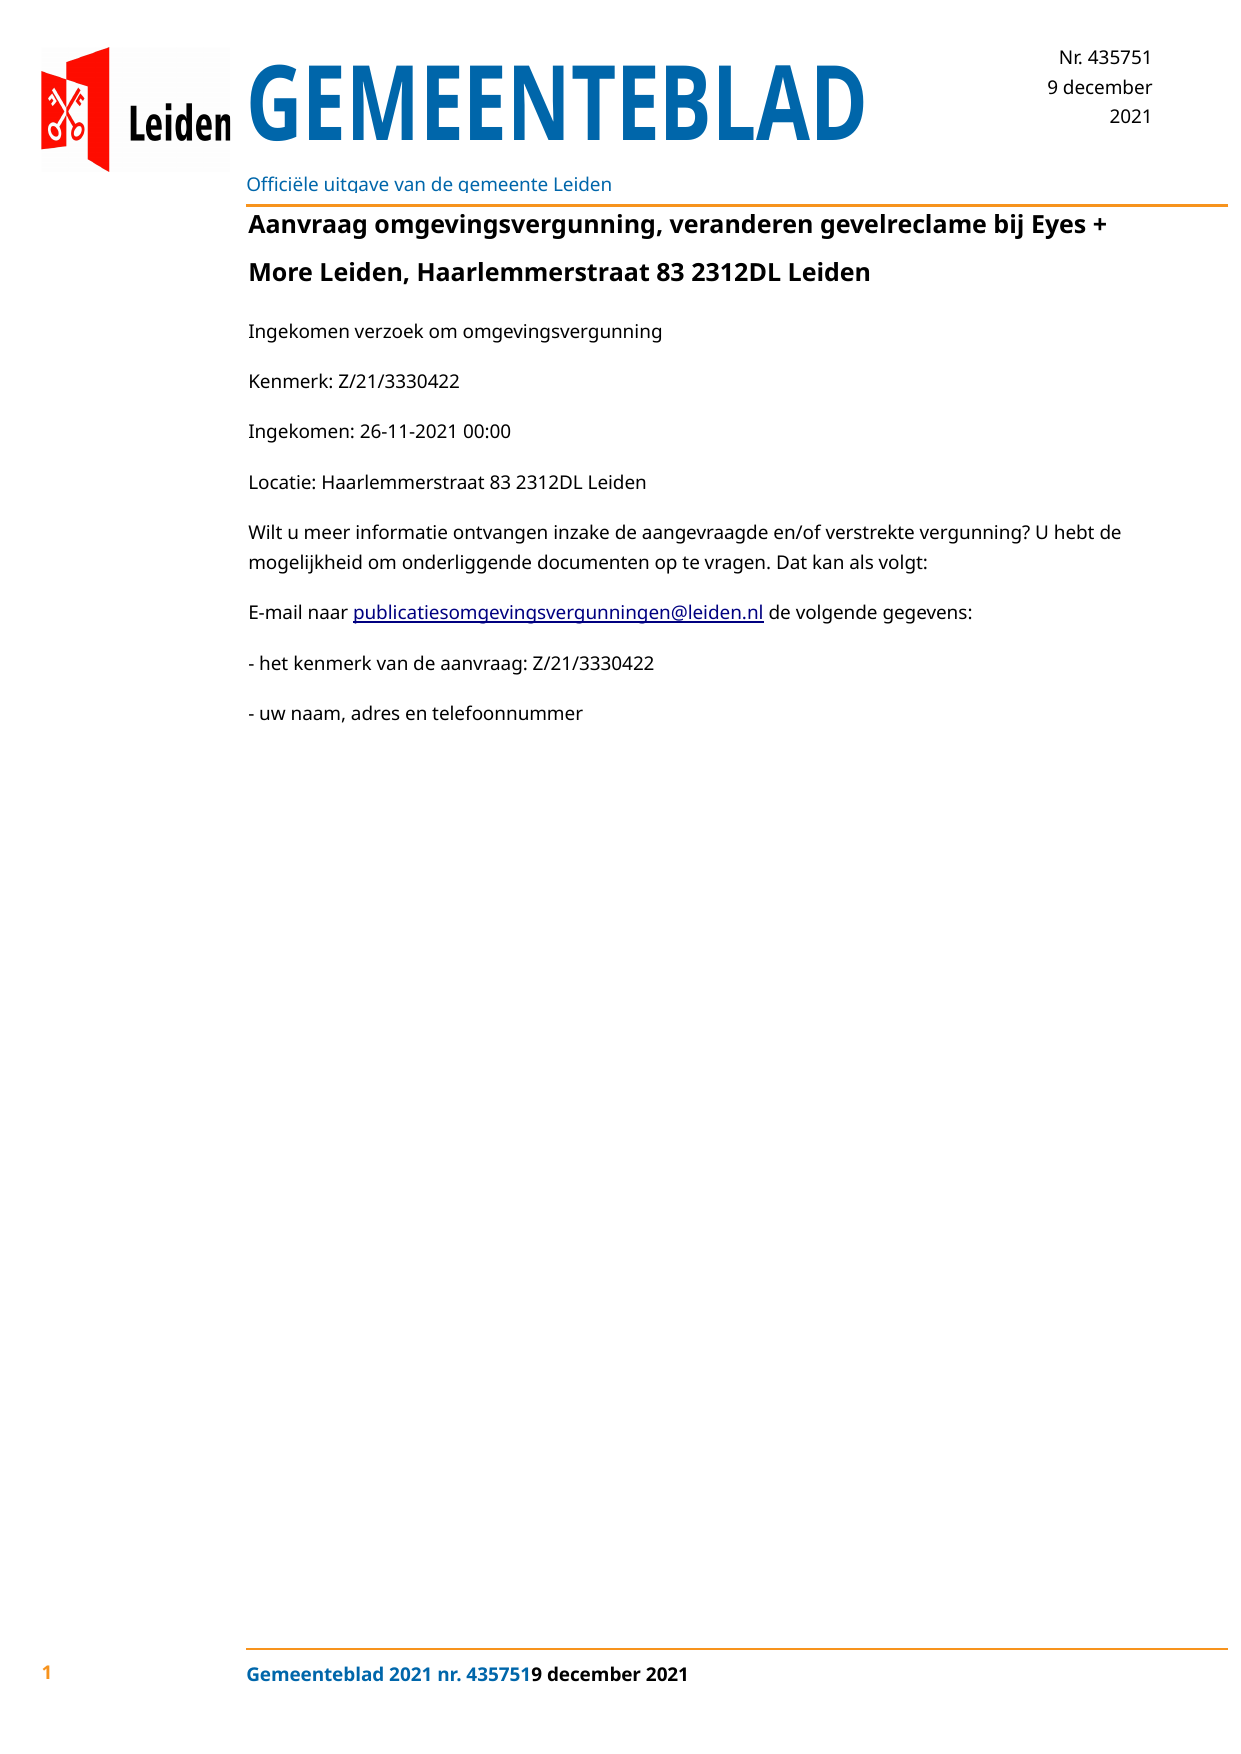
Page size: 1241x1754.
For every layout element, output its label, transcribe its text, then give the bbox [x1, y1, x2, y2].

text Ingekomen verzoek om omgevingsvergunning [248, 318, 1152, 344]
text Aanvraag omgevingsvergunning, veranderen gevelreclame bij Eyes + More Leiden, Haarlemmerstraat 83 2312DL Leiden [248, 207, 1152, 288]
text - uw naam, adres en telefoonnummer [248, 700, 1152, 726]
text - het kenmerk van de aanvraag: Z/21/3330422 [248, 650, 1152, 676]
picture [41, 47, 231, 172]
text Ingekomen: 26-11-2021 00:00 [248, 419, 1152, 444]
text Kenmerk: Z/21/3330422 [248, 368, 1152, 394]
text E-mail naar publicatiesomgevingsvergunningen@leiden.nl de volgende gegevens: [248, 599, 1152, 625]
text Wilt u meer informatie ontvangen inzake de aangevraagde en/of verstrekte vergunning? U hebt de mogelijkheid om onderliggende documenten op te vragen. Dat kan als volgt: [248, 519, 1152, 575]
text Locatie: Haarlemmerstraat 83 2312DL Leiden [248, 469, 1152, 495]
